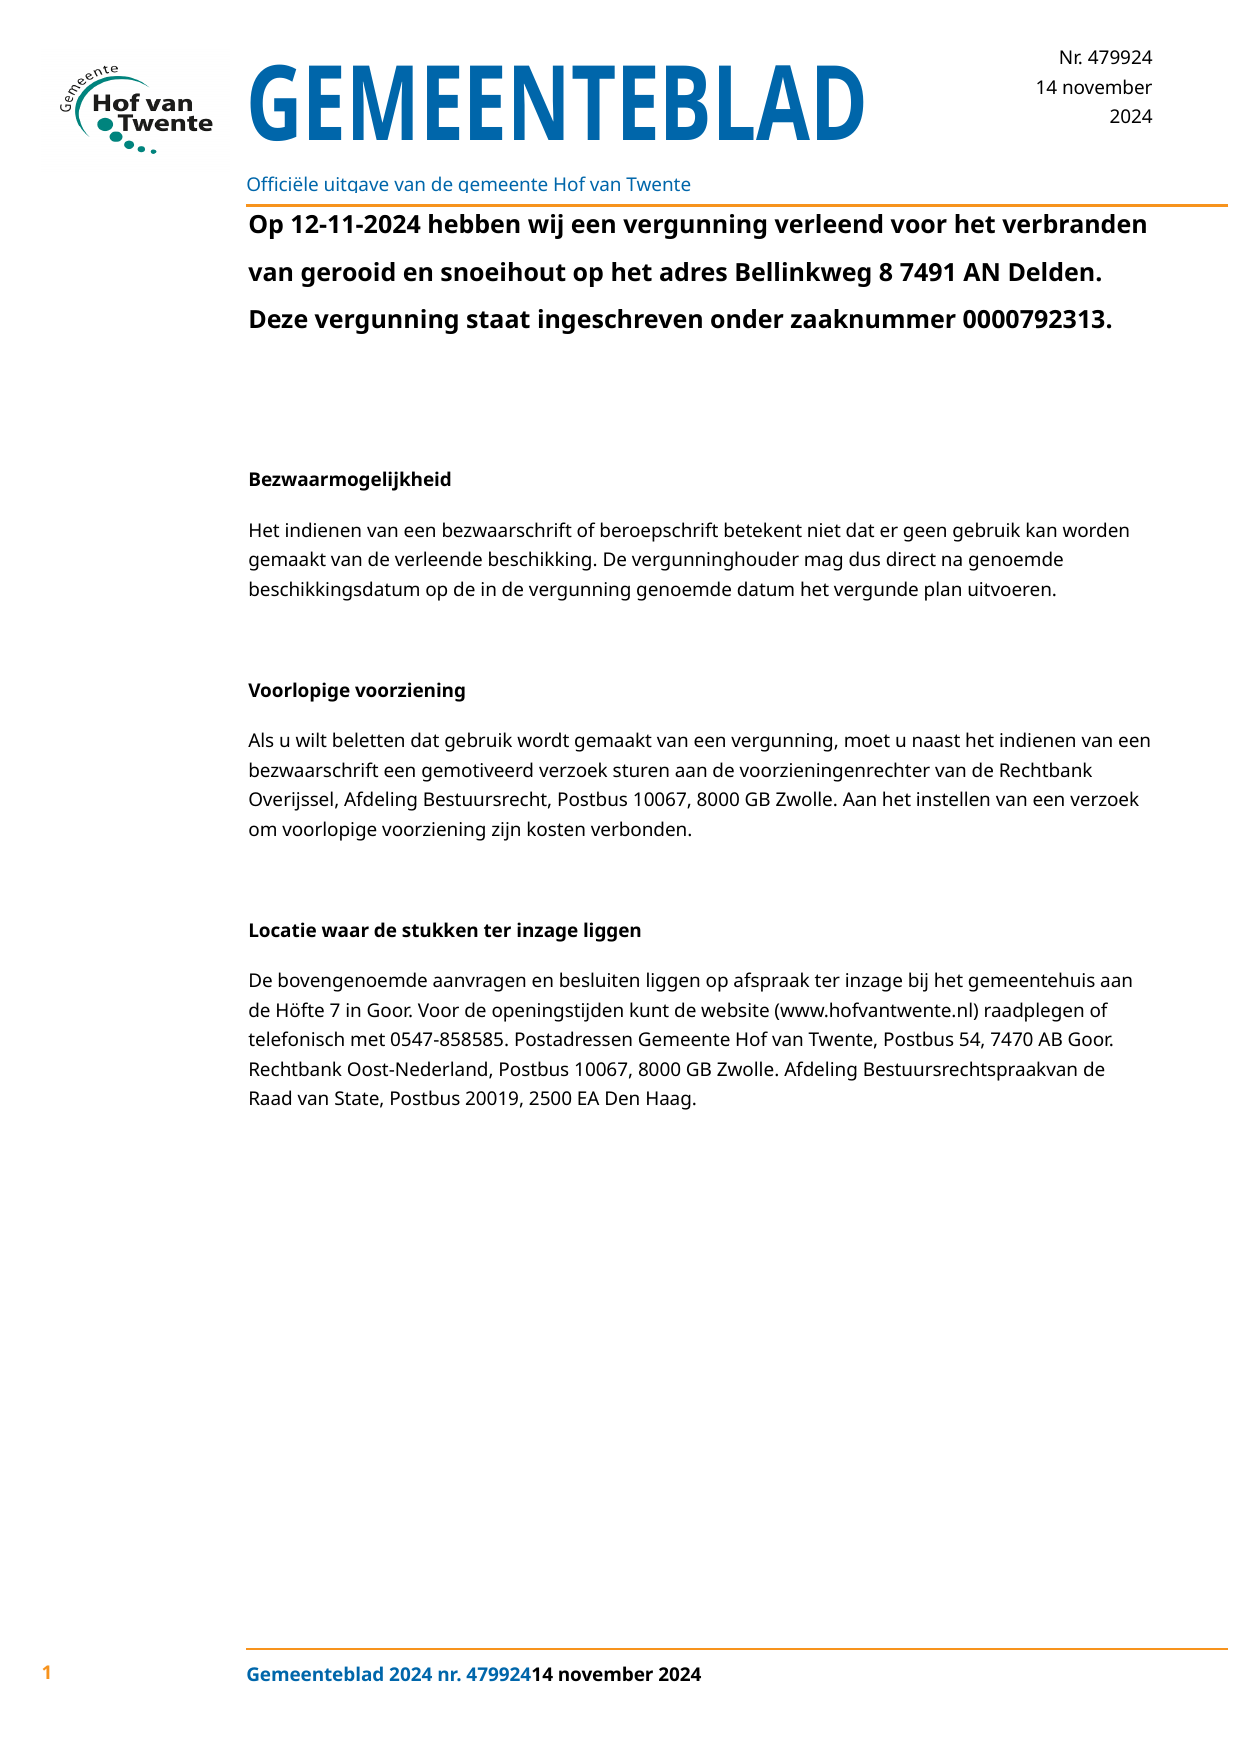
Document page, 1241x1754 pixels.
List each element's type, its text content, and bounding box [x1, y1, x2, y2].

text Voorlopige voorziening [248, 677, 1152, 702]
text Het indienen van een bezwaarschrift of beroepschrift betekent niet dat er geen gebruik kan worden gemaakt van de verleende beschikking. De vergunninghouder mag dus direct na genoemde beschikkingsdatum op de in de vergunning genoemde datum het vergunde plan uitvoeren. [248, 517, 1152, 602]
text De bovengenoemde aanvragen en besluiten liggen op afspraak ter inzage bij het gemeentehuis aan de Höfte 7 in Goor. Voor de openingstijden kunt de website (www.hofvantwente.nl) raadplegen of telefonisch met 0547-858585. Postadressen Gemeente Hof van Twente, Postbus 54, 7470 AB Goor. Rechtbank Oost-Nederland, Postbus 10067, 8000 GB Zwolle. Afdeling Bestuursrechtspraakvan de Raad van State, Postbus 20019, 2500 EA Den Haag. [248, 967, 1152, 1111]
text Als u wilt beletten dat gebruik wordt gemaakt van een vergunning, moet u naast het indienen van een bezwaarschrift een gemotiveerd verzoek sturen aan de voorzieningenrechter van de Rechtbank Overijssel, Afdeling Bestuursrecht, Postbus 10067, 8000 GB Zwolle. Aan het instellen van een verzoek om voorlopige voorziening zijn kosten verbonden. [248, 727, 1152, 842]
text Op 12-11-2024 hebben wij een vergunning verleend voor het verbranden van gerooid en snoeihout op het adres Bellinkweg 8 7491 AN Delden. Deze vergunning staat ingeschreven onder zaaknummer 0000792313. [248, 207, 1152, 336]
picture [41, 47, 231, 172]
text Bezwaarmogelijkheid [248, 466, 1152, 492]
text Locatie waar de stukken ter inzage liggen [248, 917, 1152, 942]
